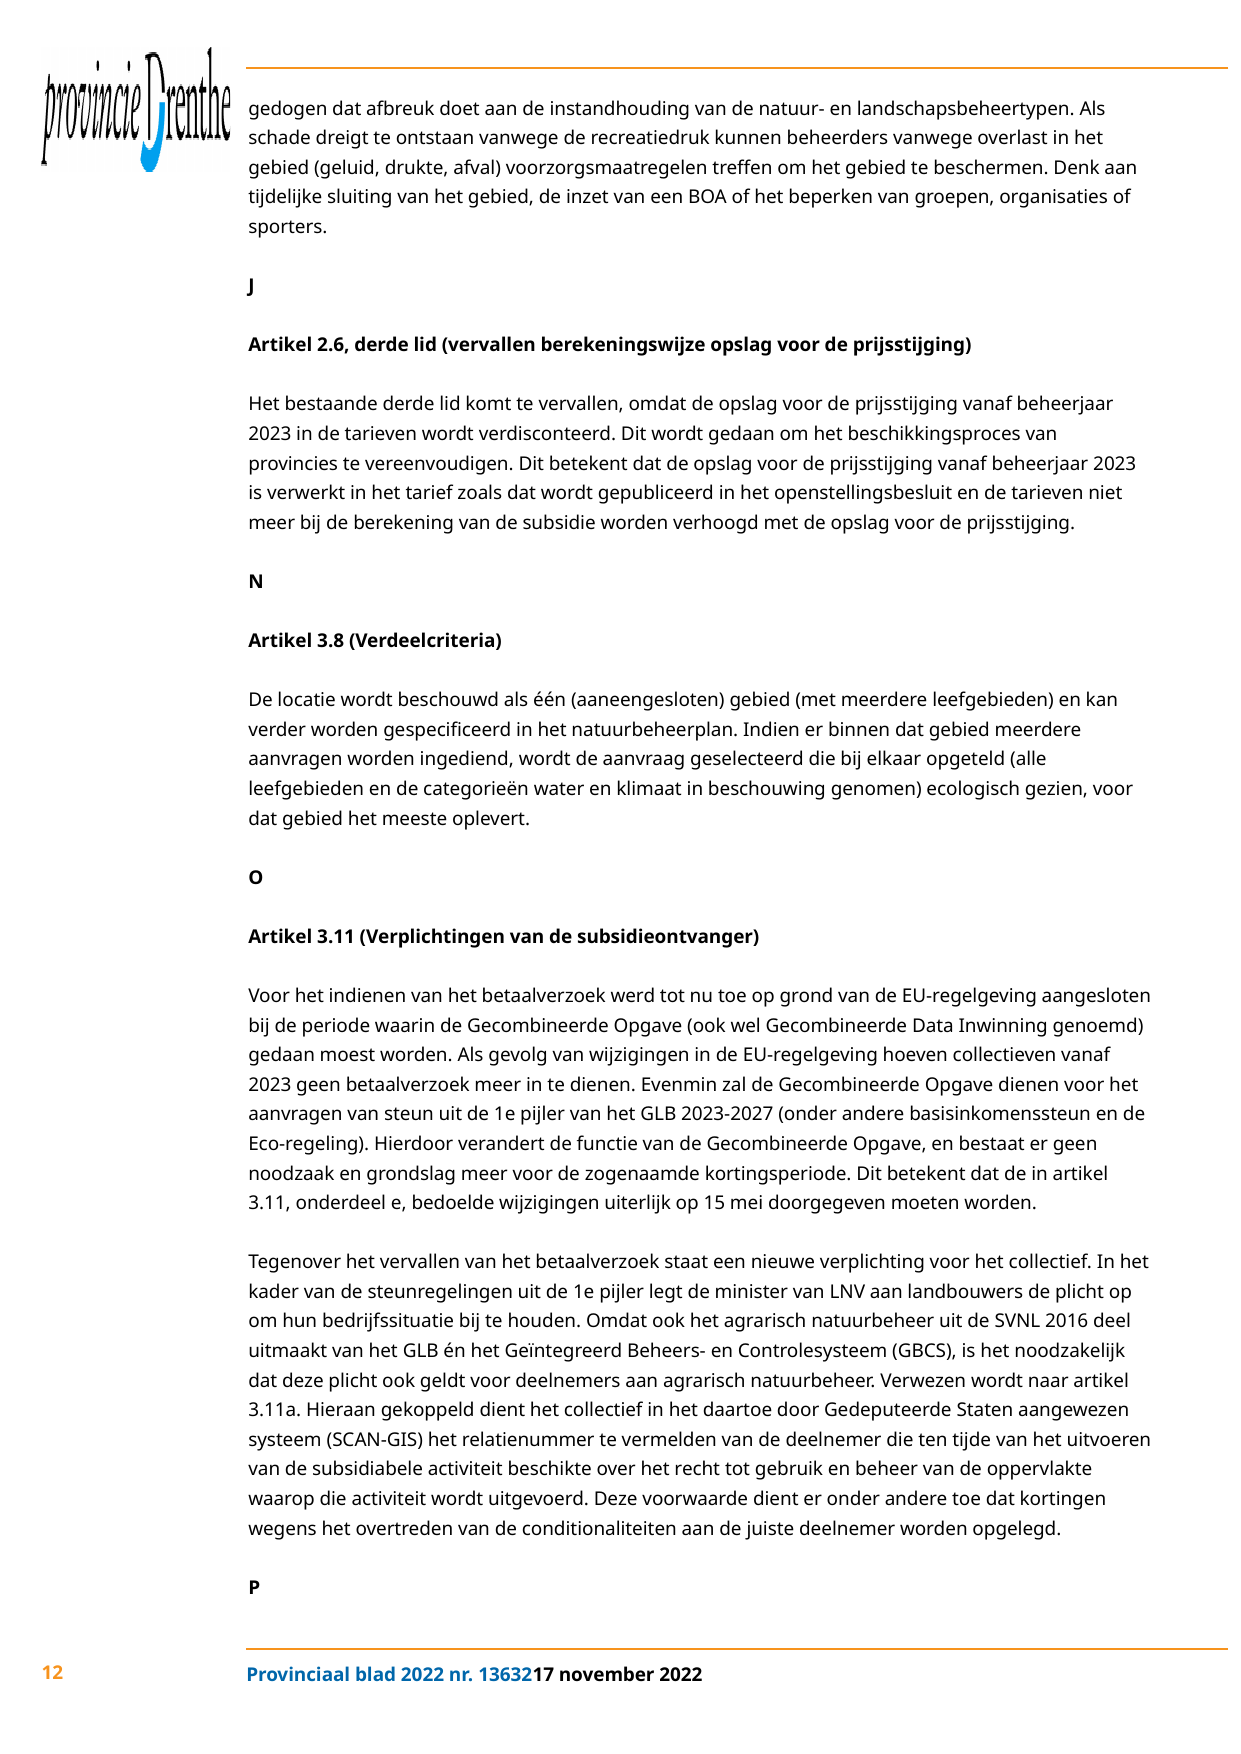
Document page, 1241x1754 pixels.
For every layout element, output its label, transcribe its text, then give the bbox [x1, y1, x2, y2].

text gedogen dat afbreuk doet aan de instandhouding van de natuur- en landschapsbeheertypen. Als schade dreigt te ontstaan vanwege de recreatiedruk kunnen beheerders vanwege overlast in het gebied (geluid, drukte, afval) voorzorgsmaatregelen treffen om het gebied te beschermen. Denk aan tijdelijke sluiting van het gebied, de inzet van een BOA of het beperken van groepen, organisaties of sporters. [248, 95, 1152, 239]
text Tegenover het vervallen van het betaalverzoek staat een nieuwe verplichting voor het collectief. In het kader van de steunregelingen uit de 1e pijler legt de minister van LNV aan landbouwers de plicht op om hun bedrijfssituatie bij te houden. Omdat ook het agrarisch natuurbeheer uit de SVNL 2016 deel uitmaakt van het GLB én het Geïntegreerd Beheers- en Controlesysteem (GBCS), is het noodzakelijk dat deze plicht ook geldt voor deelnemers aan agrarisch natuurbeheer. Verwezen wordt naar artikel 3.11a. Hieraan gekoppeld dient het collectief in het daartoe door Gedeputeerde Staten aangewezen systeem (SCAN-GIS) het relatienummer te vermelden van de deelnemer die ten tijde van het uitvoeren van de subsidiabele activiteit beschikte over het recht tot gebruik en beheer van de oppervlakte waarop die activiteit wordt uitgevoerd. Deze voorwaarde dient er onder andere toe dat kortingen wegens het overtreden van de conditionaliteiten aan de juiste deelnemer worden opgelegd. [248, 1248, 1152, 1541]
picture [41, 47, 231, 172]
text N [248, 568, 1152, 594]
text De locatie wordt beschouwd als één (aaneengesloten) gebied (met meerdere leefgebieden) en kan verder worden gespecificeerd in het natuurbeheerplan. Indien er binnen dat gebied meerdere aanvragen worden ingediend, wordt de aanvraag geselecteerd die bij elkaar opgeteld (alle leefgebieden en de categorieën water en klimaat in beschouwing genomen) ecologisch gezien, voor dat gebied het meeste oplevert. [248, 686, 1152, 831]
text Artikel 2.6, derde lid (vervallen berekeningswijze opslag voor de prijsstijging) [248, 331, 1152, 357]
text Voor het indienen van het betaalverzoek werd tot nu toe op grond van de EU-regelgeving aangesloten bij de periode waarin de Gecombineerde Opgave (ook wel Gecombineerde Data Inwinning genoemd) gedaan moest worden. Als gevolg van wijzigingen in de EU-regelgeving hoeven collectieven vanaf 2023 geen betaalverzoek meer in te dienen. Evenmin zal de Gecombineerde Opgave dienen voor het aanvragen van steun uit de 1e pijler van het GLB 2023-2027 (onder andere basisinkomenssteun en de Eco-regeling). Hierdoor verandert de functie van de Gecombineerde Opgave, en bestaat er geen noodzaak en grondslag meer voor de zogenaamde kortingsperiode. Dit betekent dat de in artikel 3.11, onderdeel e, bedoelde wijzigingen uiterlijk op 15 mei doorgegeven moeten worden. [248, 982, 1152, 1215]
text Het bestaande derde lid komt te vervallen, omdat de opslag voor de prijsstijging vanaf beheerjaar 2023 in de tarieven wordt verdisconteerd. Dit wordt gedaan om het beschikkingsproces van provincies te vereenvoudigen. Dit betekent dat de opslag voor de prijsstijging vanaf beheerjaar 2023 is verwerkt in het tarief zoals dat wordt gepubliceerd in het openstellingsbesluit en de tarieven niet meer bij de berekening van de subsidie worden verhoogd met de opslag voor de prijsstijging. [248, 391, 1152, 535]
text O [248, 864, 1152, 890]
text Artikel 3.8 (Verdeelcriteria) [248, 627, 1152, 653]
text Artikel 3.11 (Verplichtingen van de subsidieontvanger) [248, 923, 1152, 949]
text P [248, 1574, 1152, 1600]
text J [248, 272, 1152, 298]
